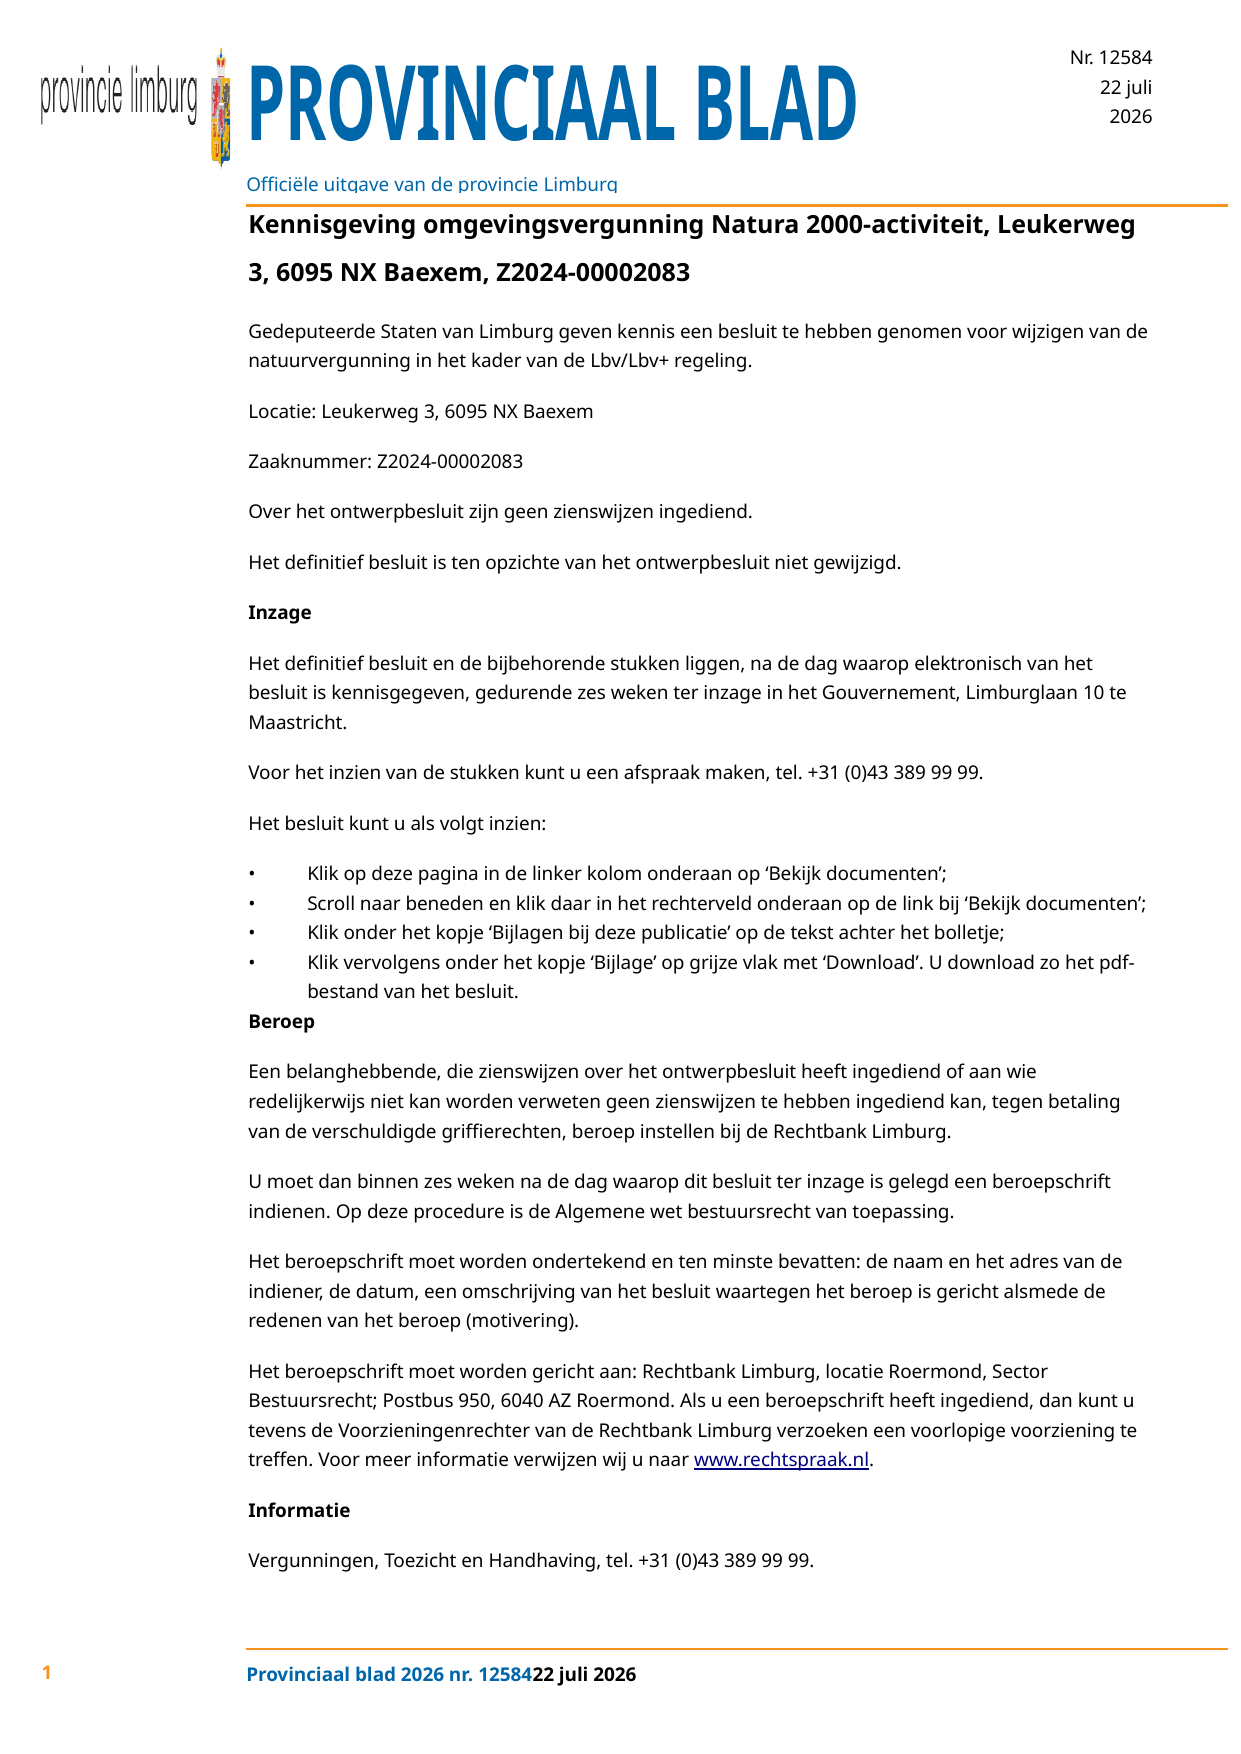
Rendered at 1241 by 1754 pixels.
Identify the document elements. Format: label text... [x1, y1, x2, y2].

text Gedeputeerde Staten van Limburg geven kennis een besluit te hebben genomen voor wijzigen van de natuurvergunning in het kader van de Lbv/Lbv+ regeling. [248, 318, 1152, 373]
text Inzage [248, 599, 1152, 625]
text Vergunningen, Toezicht en Handhaving, tel. +31 (0)43 389 99 99. [248, 1547, 1152, 1573]
text Het beroepschrift moet worden ondertekend en ten minste bevatten: de naam en het adres van de indiener, de datum, een omschrijving van het besluit waartegen het beroep is gericht alsmede de redenen van het beroep (motivering). [248, 1248, 1152, 1333]
text Locatie: Leukerweg 3, 6095 NX Baexem [248, 398, 1152, 424]
text U moet dan binnen zes weken na de dag waarop dit besluit ter inzage is gelegd een beroepschrift indienen. Op deze procedure is de Algemene wet bestuursrecht van toepassing. [248, 1168, 1152, 1224]
text Kennisgeving omgevingsvergunning Natura 2000-activiteit, Leukerweg 3, 6095 NX Baexem, Z2024-00002083 [248, 207, 1152, 288]
text Het besluit kunt u als volgt inzien: [248, 810, 1152, 836]
text Het beroepschrift moet worden gericht aan: Rechtbank Limburg, locatie Roermond, Sector Bestuursrecht; Postbus 950, 6040 AZ Roermond. Als u een beroepschrift heeft ingediend, dan kunt u tevens de Voorzieningenrechter van de Rechtbank Limburg verzoeken een voorlopige voorziening te treffen. Voor meer informatie verwijzen wij u naar www.rechtspraak.nl. [248, 1358, 1152, 1472]
text Voor het inzien van de stukken kunt u een afspraak maken, tel. +31 (0)43 389 99 99. [248, 759, 1152, 785]
text Het definitief besluit is ten opzichte van het ontwerpbesluit niet gewijzigd. [248, 549, 1152, 575]
text Zaaknummer: Z2024-00002083 [248, 448, 1152, 474]
text Informatie [248, 1497, 1152, 1523]
list Klik op deze pagina in de linker kolom onderaan op ‘Bekijk documenten’; [248, 860, 1152, 886]
text Beroep [248, 1008, 1152, 1034]
text Een belanghebbende, die zienswijzen over het ontwerpbesluit heeft ingediend of aan wie redelijkerwijs niet kan worden verweten geen zienswijzen te hebben ingediend kan, tegen betaling van de verschuldigde griffierechten, beroep instellen bij de Rechtbank Limburg. [248, 1059, 1152, 1144]
list Scroll naar beneden en klik daar in het rechterveld onderaan op de link bij ‘Bekijk documenten’; [248, 890, 1152, 916]
list Klik onder het kopje ‘Bijlagen bij deze publicatie’ op de tekst achter het bolletje; [248, 919, 1152, 945]
list Klik vervolgens onder het kopje ‘Bijlage’ op grijze vlak met ‘Download’. U download zo het pdf-bestand van het besluit. [248, 949, 1152, 1004]
picture [41, 47, 231, 172]
text Over het ontwerpbesluit zijn geen zienswijzen ingediend. [248, 499, 1152, 524]
text Het definitief besluit en de bijbehorende stukken liggen, na de dag waarop elektronisch van het besluit is kennisgegeven, gedurende zes weken ter inzage in het Gouvernement, Limburglaan 10 te Maastricht. [248, 650, 1152, 735]
